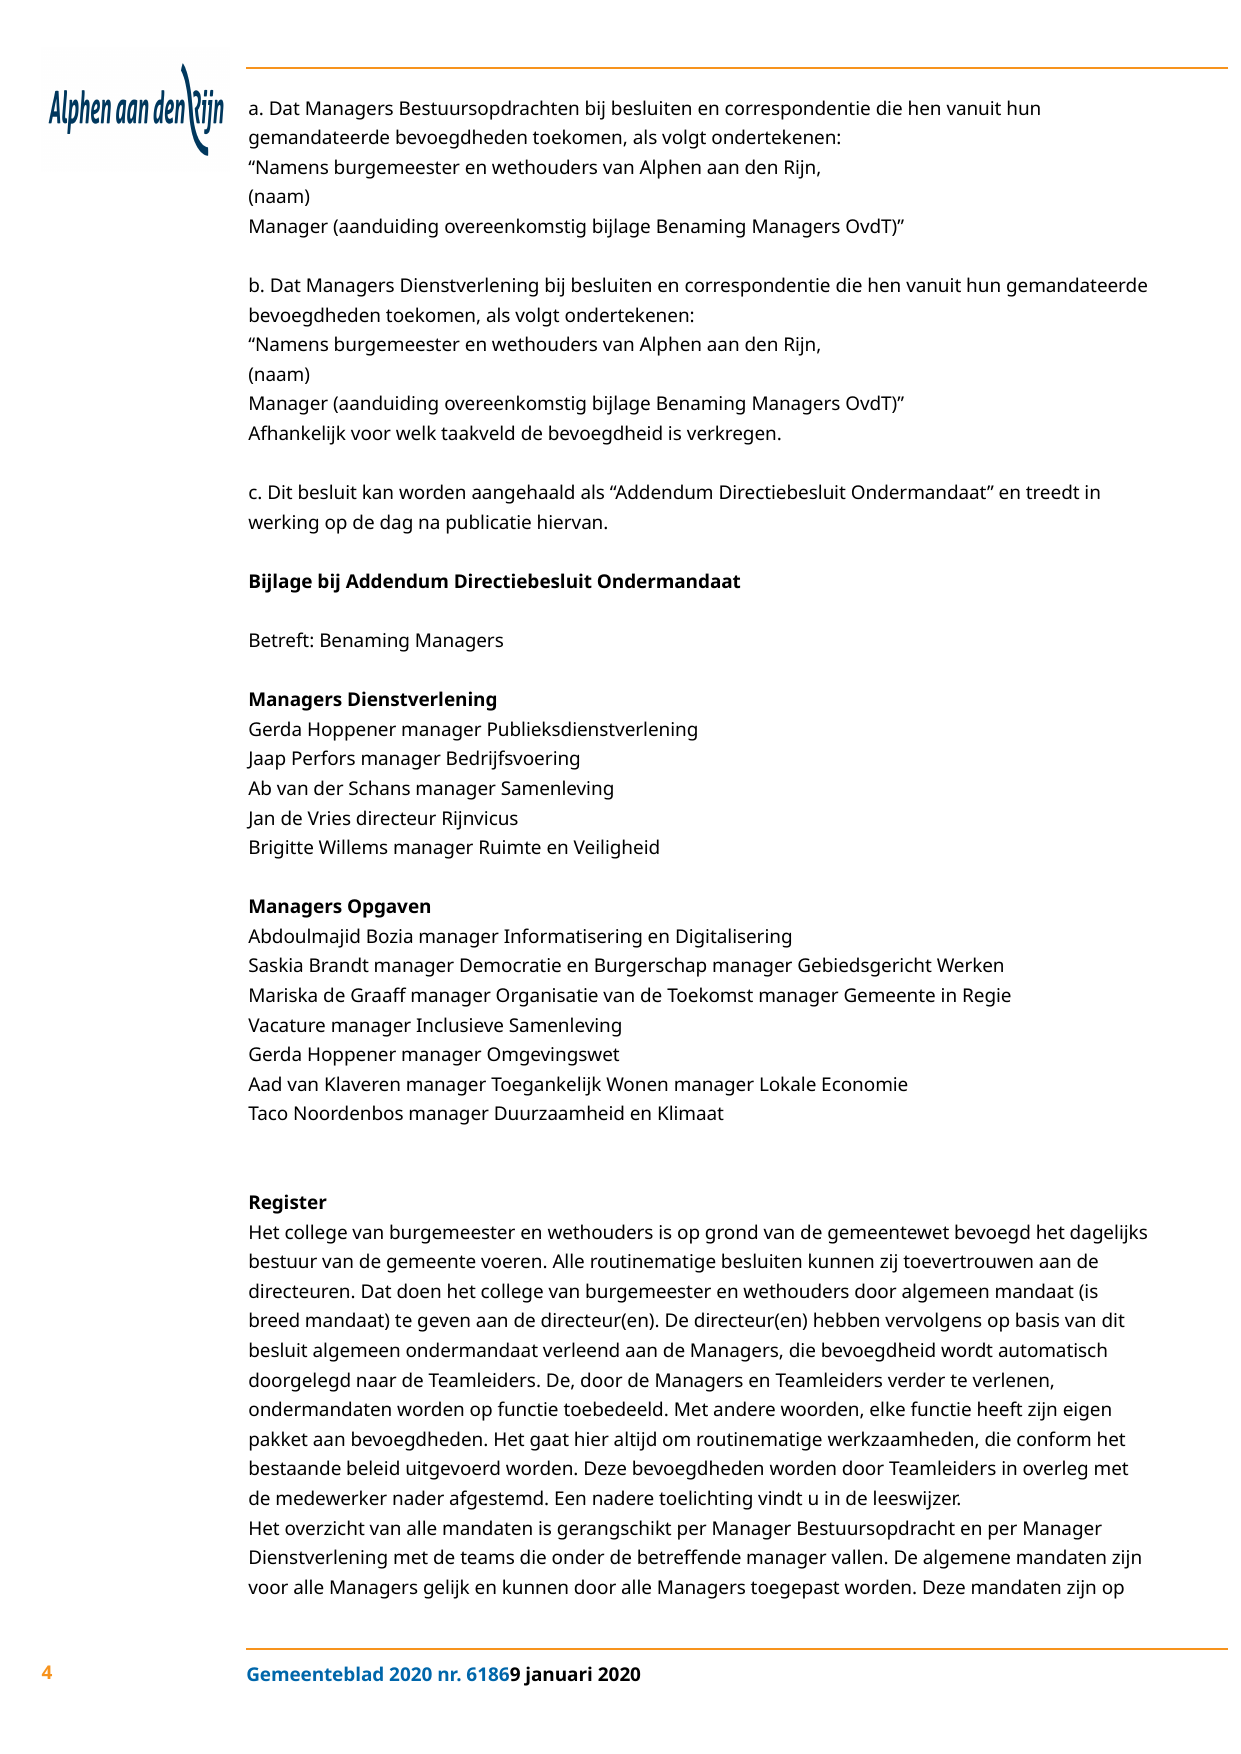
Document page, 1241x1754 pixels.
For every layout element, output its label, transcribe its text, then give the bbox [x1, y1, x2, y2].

text c. Dit besluit kan worden aangehaald als “Addendum Directiebesluit Ondermandaat” en treedt in werking op de dag na publicatie hiervan. [248, 479, 1152, 535]
text Brigitte Willems manager Ruimte en Veiligheid [248, 834, 1152, 860]
text Manager (aanduiding overeenkomstig bijlage Benaming Managers OvdT)” [248, 213, 1152, 239]
text Managers Opgaven [248, 893, 1152, 919]
text Managers Dienstverlening [248, 686, 1152, 712]
text b. Dat Managers Dienstverlening bij besluiten en correspondentie die hen vanuit hun gemandateerde bevoegdheden toekomen, als volgt ondertekenen: [248, 272, 1152, 328]
text Aad van Klaveren manager Toegankelijk Wonen manager Lokale Economie [248, 1071, 1152, 1097]
text Afhankelijk voor welk taakveld de bevoegdheid is verkregen. [248, 420, 1152, 446]
text (naam) [248, 183, 1152, 209]
text “Namens burgemeester en wethouders van Alphen aan den Rijn, [248, 331, 1152, 357]
text Register [248, 1189, 1152, 1215]
text Jaap Perfors manager Bedrijfsvoering [248, 746, 1152, 771]
text Ab van der Schans manager Samenleving [248, 775, 1152, 801]
text Vacature manager Inclusieve Samenleving [248, 1012, 1152, 1038]
text Jan de Vries directeur Rijnvicus [248, 805, 1152, 831]
text Saskia Brandt manager Democratie en Burgerschap manager Gebiedsgericht Werken [248, 953, 1152, 978]
text Het college van burgemeester en wethouders is op grond van de gemeentewet bevoegd het dagelijks bestuur van de gemeente voeren. Alle routinematige besluiten kunnen zij toevertrouwen aan de directeuren. Dat doen het college van burgemeester en wethouders door algemeen mandaat (is breed mandaat) te geven aan de directeur(en). De directeur(en) hebben vervolgens op basis van dit besluit algemeen ondermandaat verleend aan de Managers, die bevoegdheid wordt automatisch doorgelegd naar de Teamleiders. De, door de Managers en Teamleiders verder te verlenen, ondermandaten worden op functie toebedeeld. Met andere woorden, elke functie heeft zijn eigen pakket aan bevoegdheden. Het gaat hier altijd om routinematige werkzaamheden, die conform het bestaande beleid uitgevoerd worden. Deze bevoegdheden worden door Teamleiders in overleg met de medewerker nader afgestemd. Een nadere toelichting vindt u in de leeswijzer. [248, 1219, 1152, 1511]
picture [41, 47, 231, 172]
text (naam) [248, 361, 1152, 387]
text Manager (aanduiding overeenkomstig bijlage Benaming Managers OvdT)” [248, 391, 1152, 416]
text Taco Noordenbos manager Duurzaamheid en Klimaat [248, 1101, 1152, 1126]
text a. Dat Managers Bestuursopdrachten bij besluiten en correspondentie die hen vanuit hun gemandateerde bevoegdheden toekomen, als volgt ondertekenen: [248, 95, 1152, 150]
text Gerda Hoppener manager Omgevingswet [248, 1041, 1152, 1067]
text Mariska de Graaff manager Organisatie van de Toekomst manager Gemeente in Regie [248, 982, 1152, 1008]
text Gerda Hoppener manager Publieksdienstverlening [248, 716, 1152, 742]
text Het overzicht van alle mandaten is gerangschikt per Manager Bestuursopdracht en per Manager Dienstverlening met de teams die onder de betreffende manager vallen. De algemene mandaten zijn voor alle Managers gelijk en kunnen door alle Managers toegepast worden. Deze mandaten zijn op [248, 1515, 1152, 1600]
text Abdoulmajid Bozia manager Informatisering en Digitalisering [248, 923, 1152, 949]
text “Namens burgemeester en wethouders van Alphen aan den Rijn, [248, 154, 1152, 180]
text Betreft: Benaming Managers [248, 627, 1152, 653]
text Bijlage bij Addendum Directiebesluit Ondermandaat [248, 568, 1152, 594]
